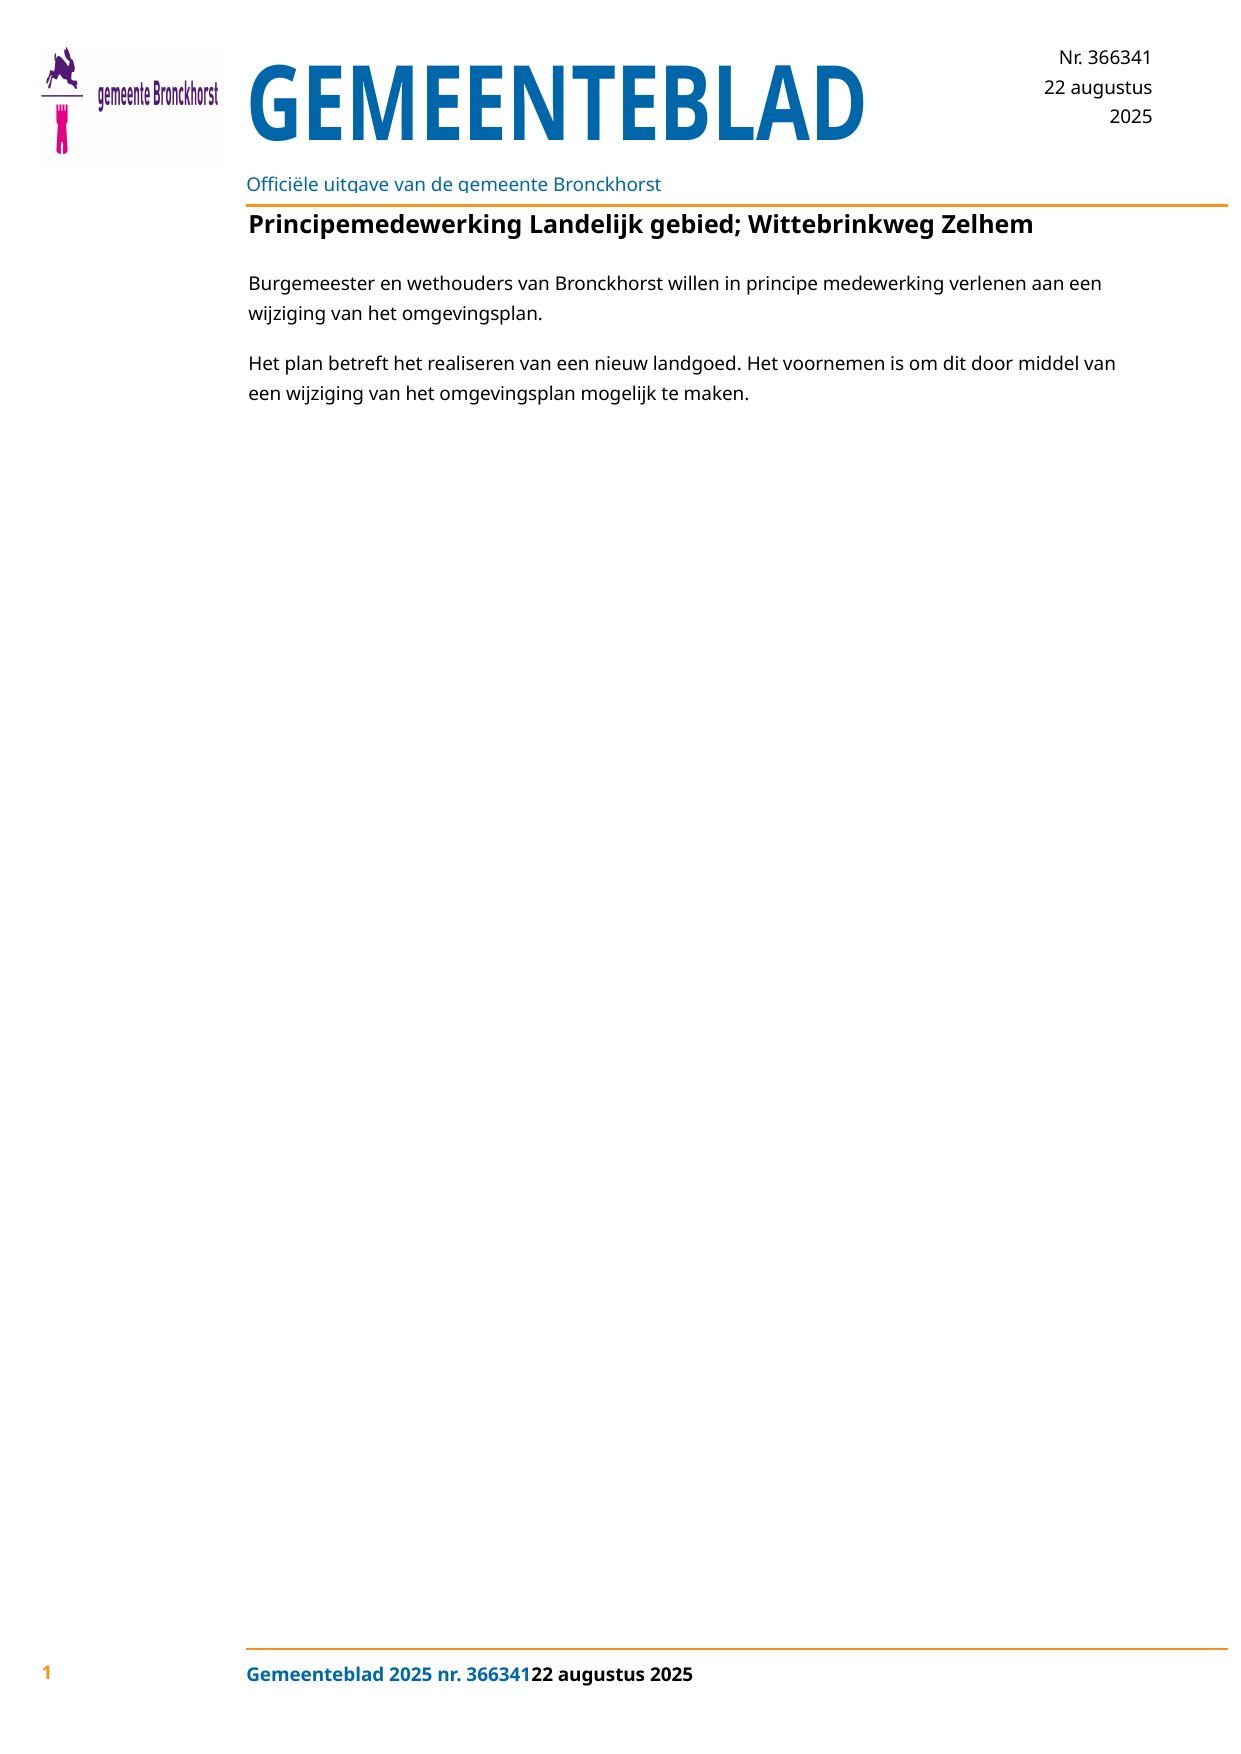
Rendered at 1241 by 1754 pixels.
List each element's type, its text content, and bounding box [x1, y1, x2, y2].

text Het plan betreft het realiseren van een nieuw landgoed. Het voornemen is om dit door middel van een wijziging van het omgevingsplan mogelijk te maken. [248, 350, 1152, 406]
text Principemedewerking Landelijk gebied; Wittebrinkweg Zelhem [248, 207, 1152, 241]
picture [41, 47, 231, 172]
text Burgemeester en wethouders van Bronckhorst willen in principe medewerking verlenen aan een wijziging van het omgevingsplan. [248, 270, 1152, 326]
